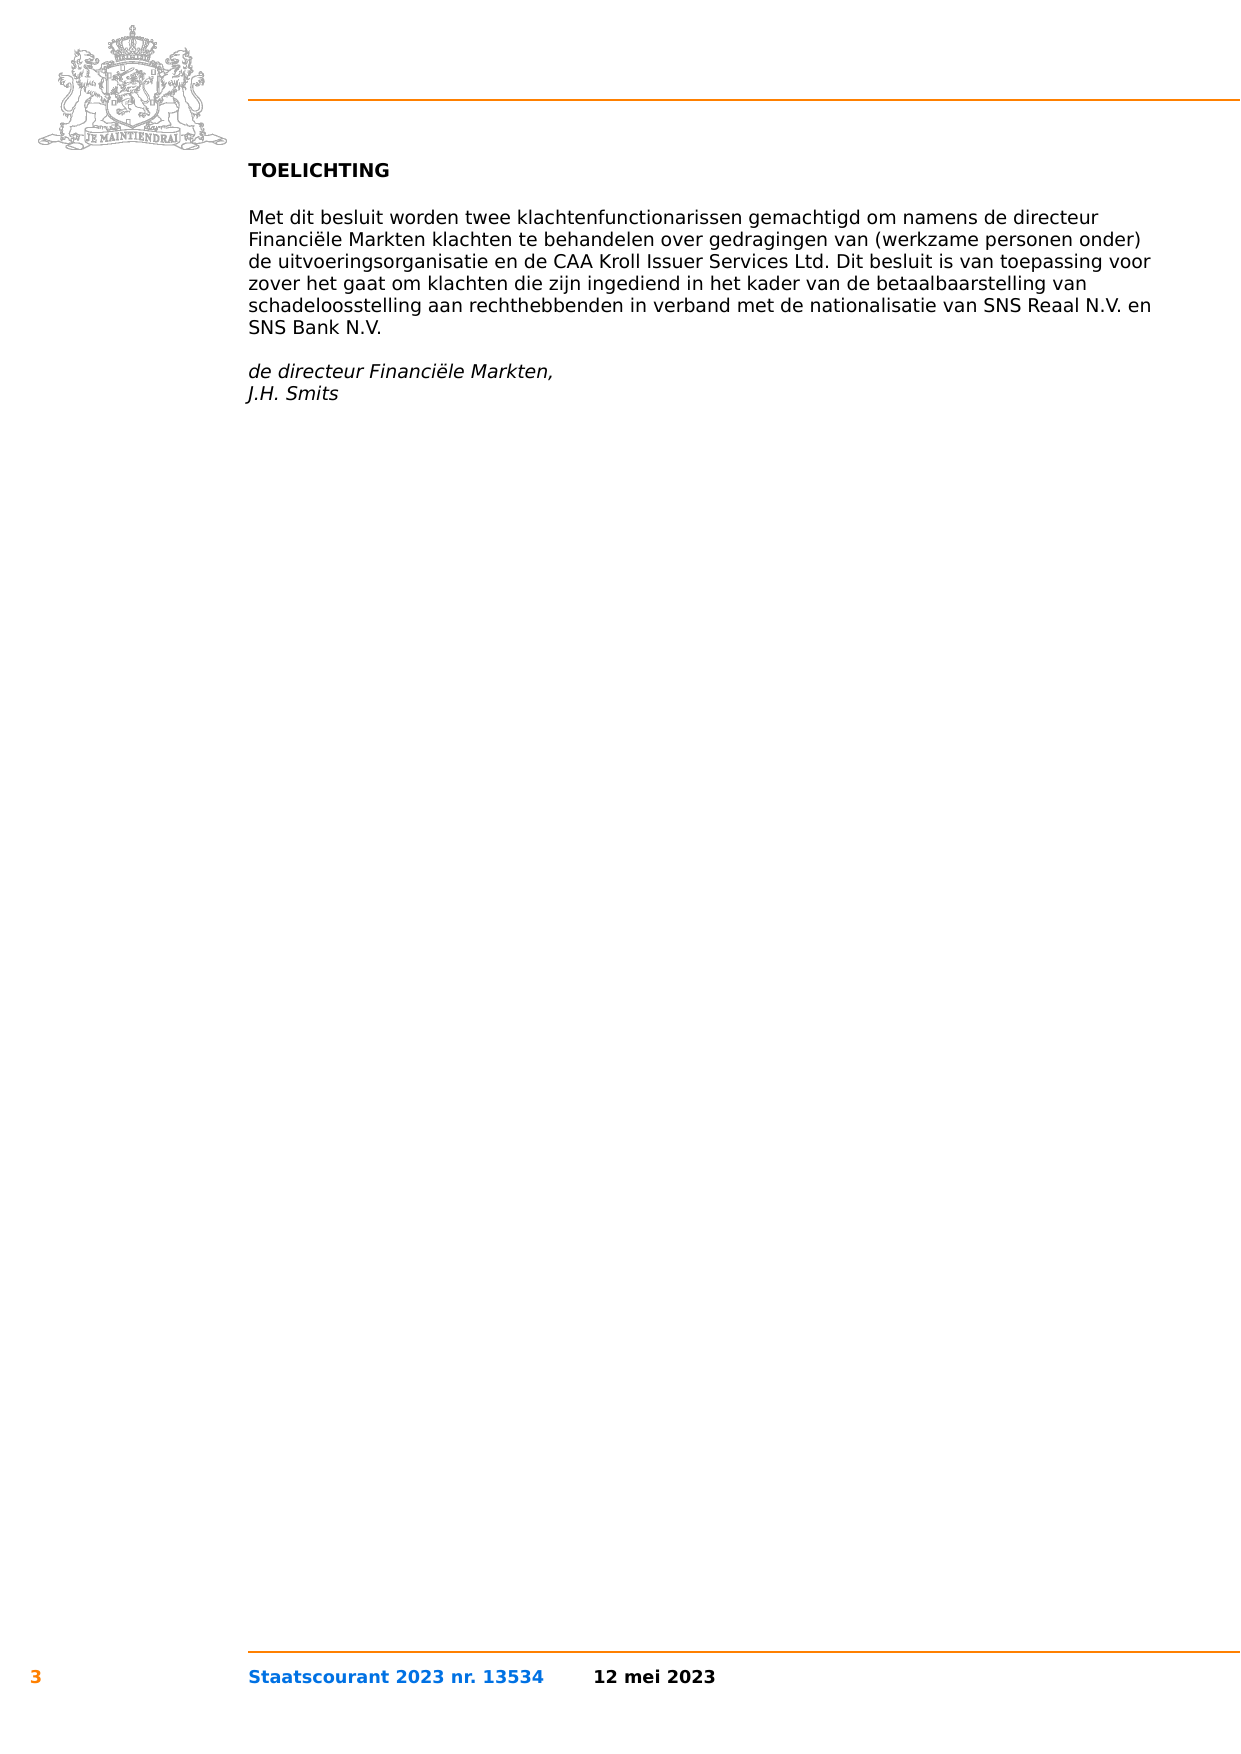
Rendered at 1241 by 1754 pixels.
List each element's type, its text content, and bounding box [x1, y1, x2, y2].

text de directeur Financiële Markten, J.H. Smits [248, 361, 1163, 404]
subtitle TOELICHTING [248, 160, 1163, 182]
picture [38, 25, 227, 150]
text Met dit besluit worden twee klachtenfunctionarissen gemachtigd om namens de directeur Financiële Markten klachten te behandelen over gedragingen van (werkzame personen onder) de uitvoeringsorganisatie en de CAA Kroll Issuer Services Ltd. Dit besluit is van toepassing voor zover het gaat om klachten die zijn ingediend in het kader van de betaalbaarstelling van schadeloosstelling aan rechthebbenden in verband met de nationalisatie van SNS Reaal N.V. en SNS Bank N.V. [248, 207, 1163, 339]
